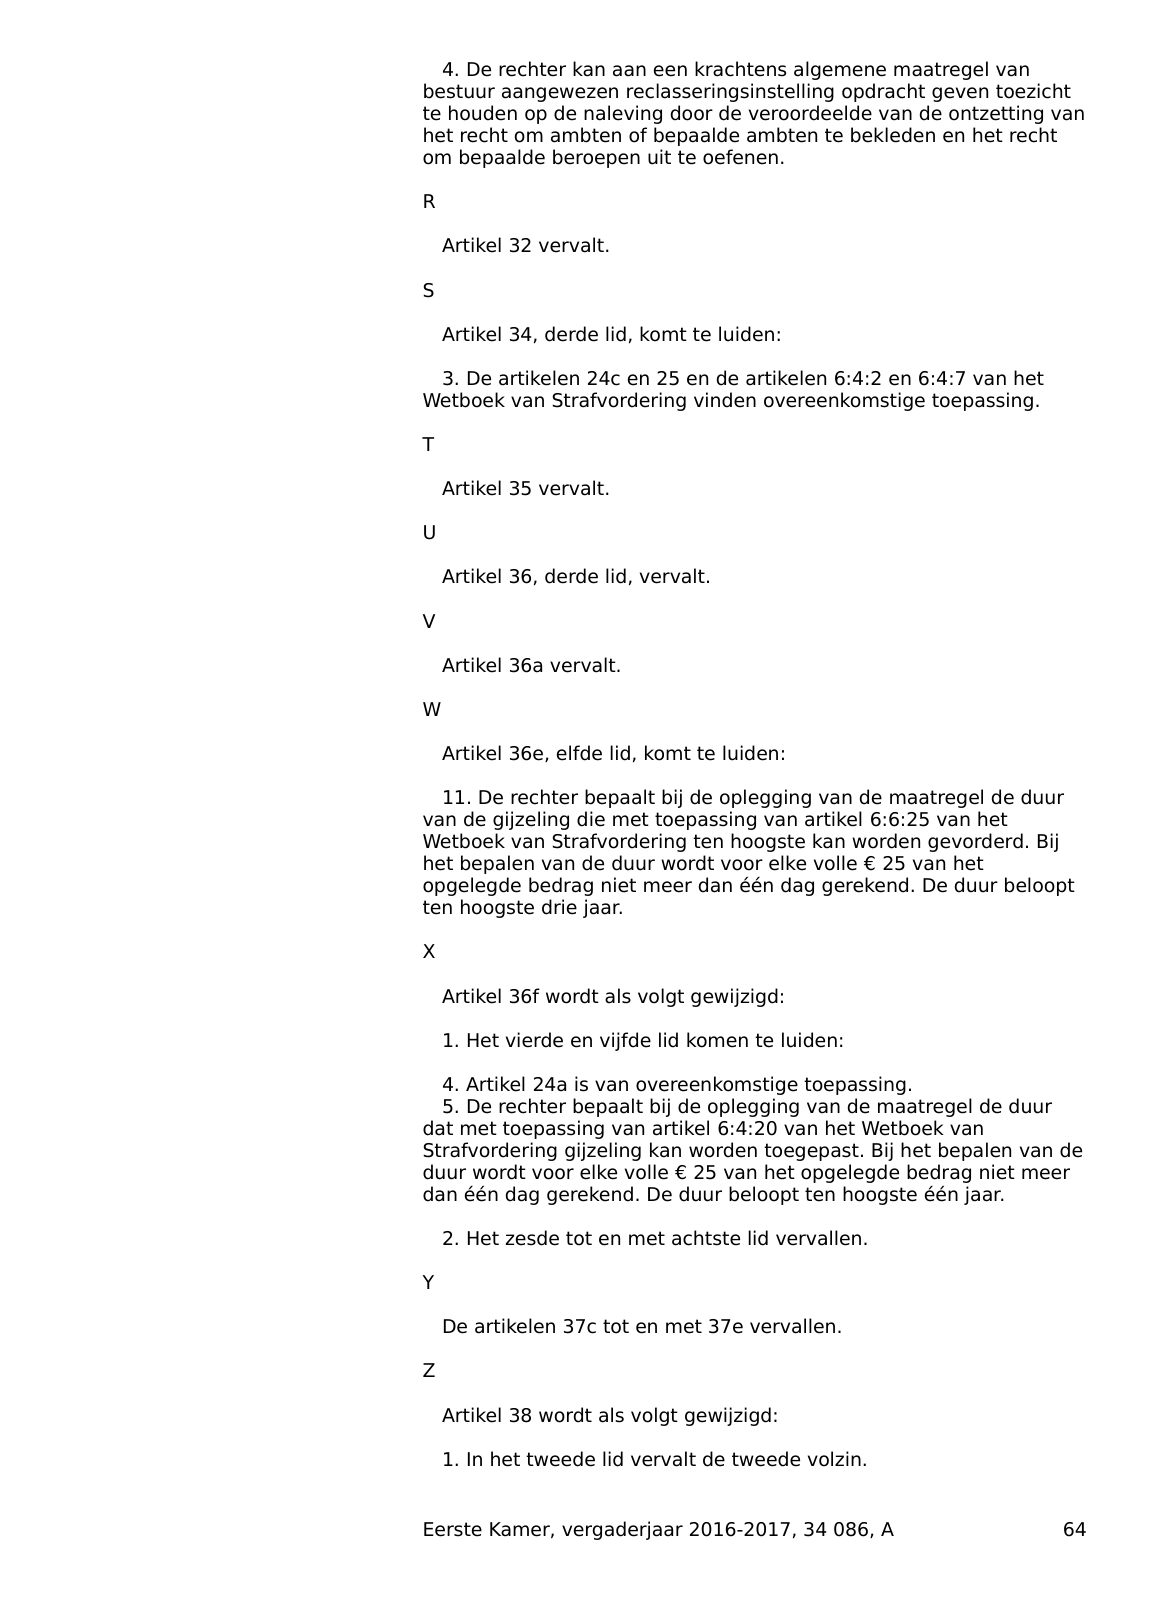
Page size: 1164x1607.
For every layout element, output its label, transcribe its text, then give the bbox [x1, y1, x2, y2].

text Artikel 35 vervalt. [422, 478, 1087, 500]
text U [422, 522, 1087, 544]
text De artikelen 37c tot en met 37e vervallen. [422, 1316, 1087, 1338]
text Artikel 36a vervalt. [422, 655, 1087, 677]
text W [422, 699, 1087, 721]
text Y [422, 1272, 1087, 1294]
text Artikel 34, derde lid, komt te luiden: [422, 324, 1087, 346]
text 1. Het vierde en vijfde lid komen te luiden: [422, 1030, 1087, 1052]
text Artikel 38 wordt als volgt gewijzigd: [422, 1404, 1087, 1427]
text Artikel 36f wordt als volgt gewijzigd: [422, 986, 1087, 1007]
text 1. In het tweede lid vervalt de tweede volzin. [422, 1449, 1087, 1471]
text 11. De rechter bepaalt bij de oplegging van de maatregel de duur van de gijzeling die met toepassing van artikel 6:6:25 van het Wetboek van Strafvordering ten hoogste kan worden gevorderd. Bij het bepalen van de duur wordt voor elke volle € 25 van het opgelegde bedrag niet meer dan één dag gerekend. De duur beloopt ten hoogste drie jaar. [422, 787, 1087, 919]
text 3. De artikelen 24c en 25 en de artikelen 6:4:2 en 6:4:7 van het Wetboek van Strafvordering vinden overeenkomstige toepassing. [422, 368, 1087, 412]
text Z [422, 1360, 1087, 1382]
text T [422, 434, 1087, 456]
text 2. Het zesde tot en met achtste lid vervallen. [422, 1228, 1087, 1250]
text V [422, 611, 1087, 633]
text Artikel 36, derde lid, vervalt. [422, 566, 1087, 588]
text R [422, 191, 1087, 213]
text 4. De rechter kan aan een krachtens algemene maatregel van bestuur aangewezen reclasseringsinstelling opdracht geven toezicht te houden op de naleving door de veroordeelde van de ontzetting van het recht om ambten of bepaalde ambten te bekleden en het recht om bepaalde beroepen uit te oefenen. [422, 59, 1087, 169]
text Artikel 36e, elfde lid, komt te luiden: [422, 743, 1087, 765]
text X [422, 941, 1087, 963]
text S [422, 279, 1087, 301]
text 4. Artikel 24a is van overeenkomstige toepassing. [422, 1074, 1087, 1096]
text Artikel 32 vervalt. [422, 235, 1087, 257]
text 5. De rechter bepaalt bij de oplegging van de maatregel de duur dat met toepassing van artikel 6:4:20 van het Wetboek van Strafvordering gijzeling kan worden toegepast. Bij het bepalen van de duur wordt voor elke volle € 25 van het opgelegde bedrag niet meer dan één dag gerekend. De duur beloopt ten hoogste één jaar. [422, 1096, 1087, 1206]
